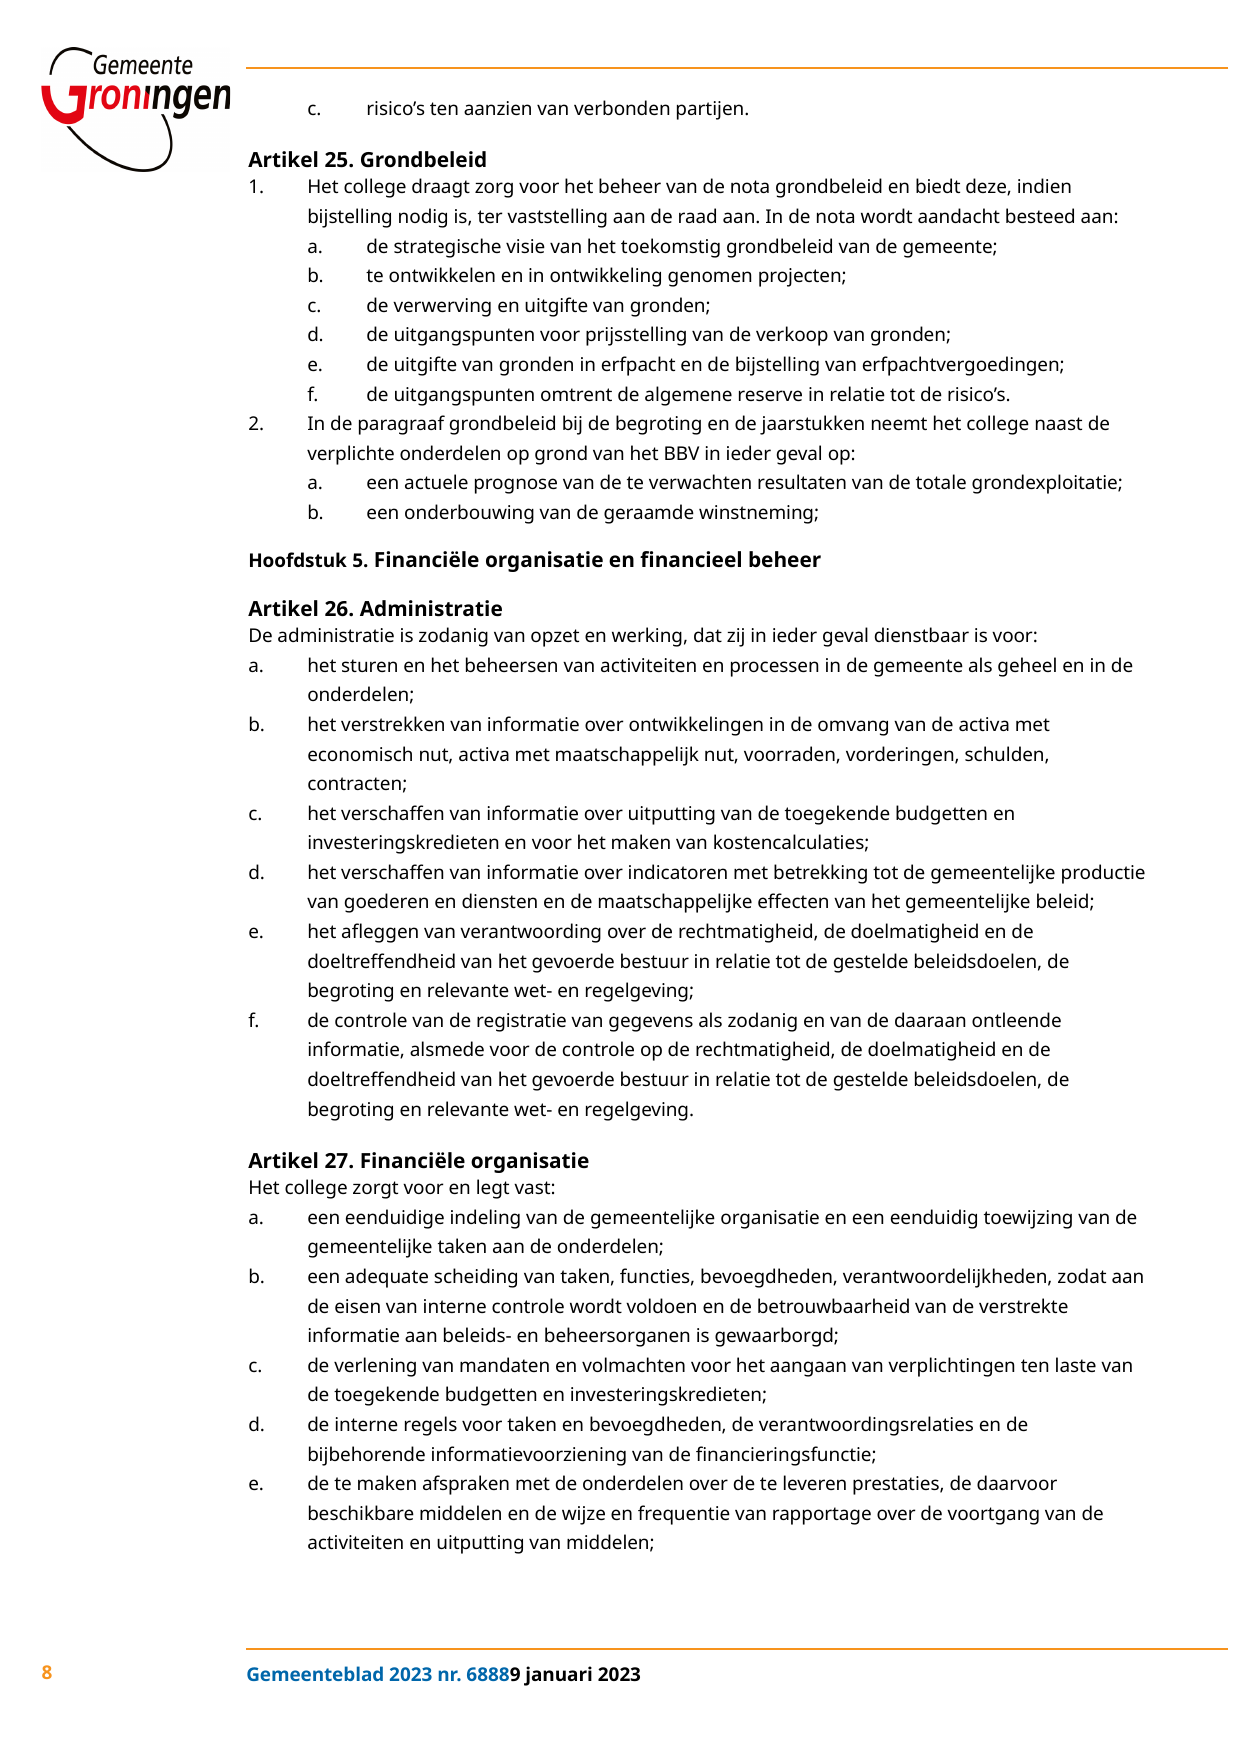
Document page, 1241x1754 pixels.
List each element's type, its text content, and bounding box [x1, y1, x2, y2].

text Artikel 25. Grondbeleid [248, 145, 1152, 174]
list het afleggen van verantwoording over de rechtmatigheid, de doelmatigheid en de doeltreffendheid van het gevoerde bestuur in relatie tot de gestelde beleidsdoelen, de begroting en relevante wet- en regelgeving; [248, 918, 1152, 1003]
list het verschaffen van informatie over uitputting van de toegekende budgetten en investeringskredieten en voor het maken van kostencalculaties; [248, 800, 1152, 855]
list een adequate scheiding van taken, functies, bevoegdheden, verantwoordelijkheden, zodat aan de eisen van interne controle wordt voldoen en de betrouwbaarheid van de verstrekte informatie aan beleids- en beheersorganen is gewaarborgd; [248, 1263, 1152, 1348]
list het verstrekken van informatie over ontwikkelingen in de omvang van de activa met economisch nut, activa met maatschappelijk nut, voorraden, vorderingen, schulden, contracten; [248, 711, 1152, 796]
list een onderbouwing van de geraamde winstneming; [307, 499, 1152, 525]
text Artikel 26. Administratie [248, 594, 1152, 622]
list te ontwikkelen en in ontwikkeling genomen projecten; [307, 262, 1152, 288]
picture [41, 47, 231, 172]
text De administratie is zodanig van opzet en werking, dat zij in ieder geval dienstbaar is voor: [248, 622, 1152, 648]
list de te maken afspraken met de onderdelen over de te leveren prestaties, de daarvoor beschikbare middelen en de wijze en frequentie van rapportage over de voortgang van de activiteiten en uitputting van middelen; [248, 1470, 1152, 1555]
text Hoofdstuk 5. Financiële organisatie en financieel beheer [248, 545, 1152, 573]
list een eenduidige indeling van de gemeentelijke organisatie en een eenduidig toewijzing van de gemeentelijke taken aan de onderdelen; [248, 1204, 1152, 1259]
list risico’s ten aanzien van verbonden partijen. [307, 95, 1152, 121]
list de strategische visie van het toekomstig grondbeleid van de gemeente; [307, 233, 1152, 258]
list de uitgangspunten omtrent de algemene reserve in relatie tot de risico’s. [307, 381, 1152, 406]
text Artikel 27. Financiële organisatie [248, 1146, 1152, 1174]
list de uitgangspunten voor prijsstelling van de verkoop van gronden; [307, 322, 1152, 347]
list het sturen en het beheersen van activiteiten en processen in de gemeente als geheel en in de onderdelen; [248, 652, 1152, 707]
list de uitgifte van gronden in erfpacht en de bijstelling van erfpachtvergoedingen; [307, 351, 1152, 377]
list Het college draagt zorg voor het beheer van de nota grondbeleid en biedt deze, indien bijstelling nodig is, ter vaststelling aan de raad aan. In de nota wordt aandacht besteed aan: [248, 174, 1152, 229]
list een actuele prognose van de te verwachten resultaten van de totale grondexploitatie; [307, 469, 1152, 495]
text Het college zorgt voor en legt vast: [248, 1174, 1152, 1200]
list het verschaffen van informatie over indicatoren met betrekking tot de gemeentelijke productie van goederen en diensten en de maatschappelijke effecten van het gemeentelijke beleid; [248, 859, 1152, 914]
list de interne regels voor taken en bevoegdheden, de verantwoordingsrelaties en de bijbehorende informatievoorziening van de financieringsfunctie; [248, 1411, 1152, 1467]
list de verlening van mandaten en volmachten voor het aangaan van verplichtingen ten laste van de toegekende budgetten en investeringskredieten; [248, 1352, 1152, 1407]
list In de paragraaf grondbeleid bij de begroting en de jaarstukken neemt het college naast de verplichte onderdelen op grond van het BBV in ieder geval op: [248, 410, 1152, 466]
list de controle van de registratie van gegevens als zodanig en van de daaraan ontleende informatie, alsmede voor de controle op de rechtmatigheid, de doelmatigheid en de doeltreffendheid van het gevoerde bestuur in relatie tot de gestelde beleidsdoelen, de begroting en relevante wet- en regelgeving. [248, 1007, 1152, 1121]
list de verwerving en uitgifte van gronden; [307, 292, 1152, 318]
